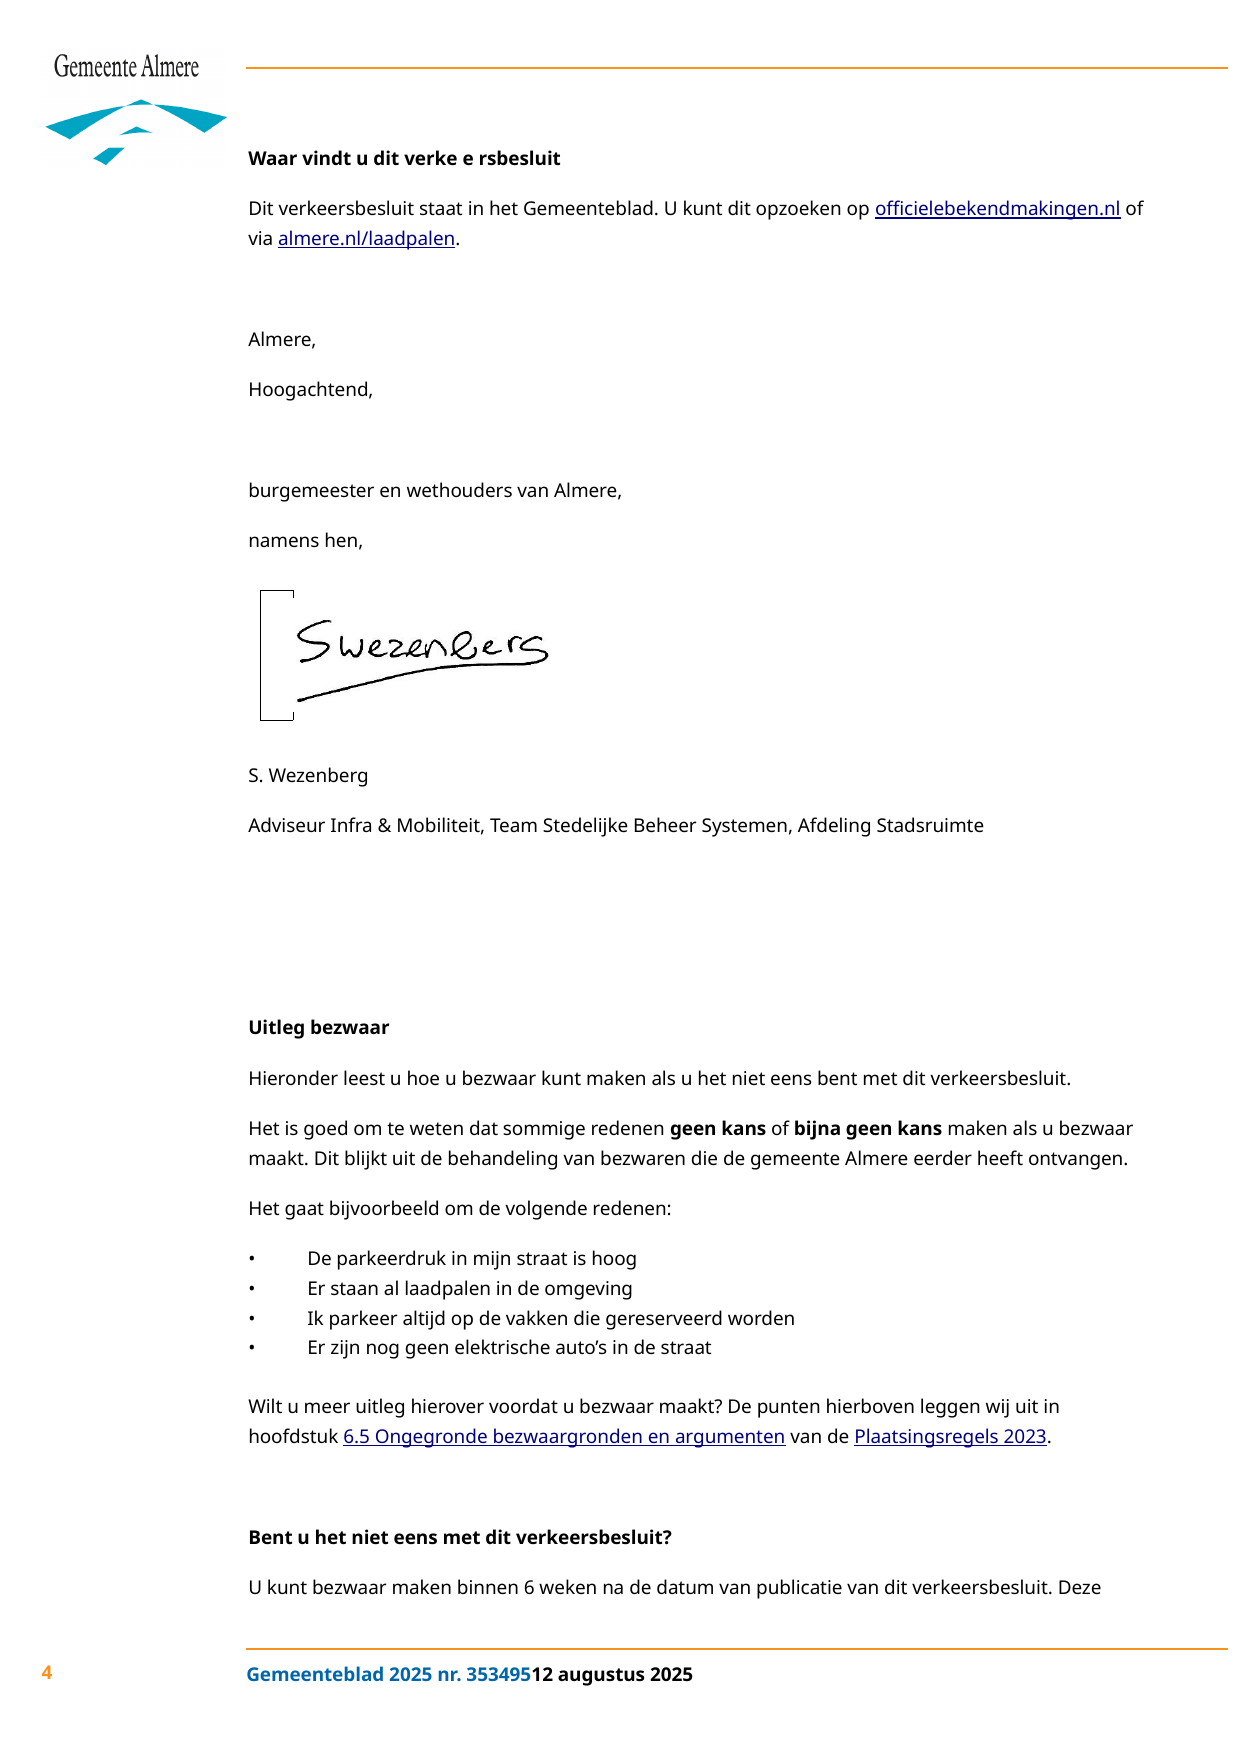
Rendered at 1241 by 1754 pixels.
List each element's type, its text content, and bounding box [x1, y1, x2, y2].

text U kunt bezwaar maken binnen 6 weken na de datum van publicatie van dit verkeersbesluit. Deze [248, 1574, 1152, 1600]
text Hoogachtend, [248, 376, 1152, 402]
text Uitleg bezwaar [248, 1014, 1152, 1040]
text Het gaat bijvoorbeeld om de volgende redenen: [248, 1195, 1152, 1221]
text Waar vindt u dit verke e rsbesluit [248, 145, 1152, 171]
text Bent u het niet eens met dit verkeersbesluit? [248, 1524, 1152, 1550]
text Het is goed om te weten dat sommige redenen geen kans of bijna geen kans maken als u bezwaar maakt. Dit blijkt uit de behandeling van bezwaren die de gemeente Almere eerder heeft ontvangen. [248, 1115, 1152, 1171]
list Er zijn nog geen elektrische auto’s in de straat [248, 1334, 1152, 1360]
text burgemeester en wethouders van Almere, [248, 477, 1152, 503]
picture [268, 598, 576, 712]
list De parkeerdruk in mijn straat is hoog [248, 1246, 1152, 1271]
text namens hen, [248, 528, 1152, 553]
text Hieronder leest u hoe u bezwaar kunt maken als u het niet eens bent met dit verkeersbesluit. [248, 1065, 1152, 1091]
list Er staan al laadpalen in de omgeving [248, 1275, 1152, 1301]
text Dit verkeersbesluit staat in het Gemeenteblad. U kunt dit opzoeken op officielebekendmakingen.nl of via almere.nl/laadpalen. [248, 196, 1152, 251]
text Adviseur Infra & Mobiliteit, Team Stedelijke Beheer Systemen, Afdeling Stadsruimte [248, 813, 1152, 838]
picture [41, 47, 231, 172]
text Almere, [248, 326, 1152, 352]
text S. Wezenberg [248, 762, 1152, 788]
list Ik parkeer altijd op de vakken die gereserveerd worden [248, 1305, 1152, 1331]
text Wilt u meer uitleg hierover voordat u bezwaar maakt? De punten hierboven leggen wij uit in hoofdstuk 6.5 Ongegronde bezwaargronden en argumenten van de Plaatsingsregels 2023. [248, 1393, 1152, 1449]
